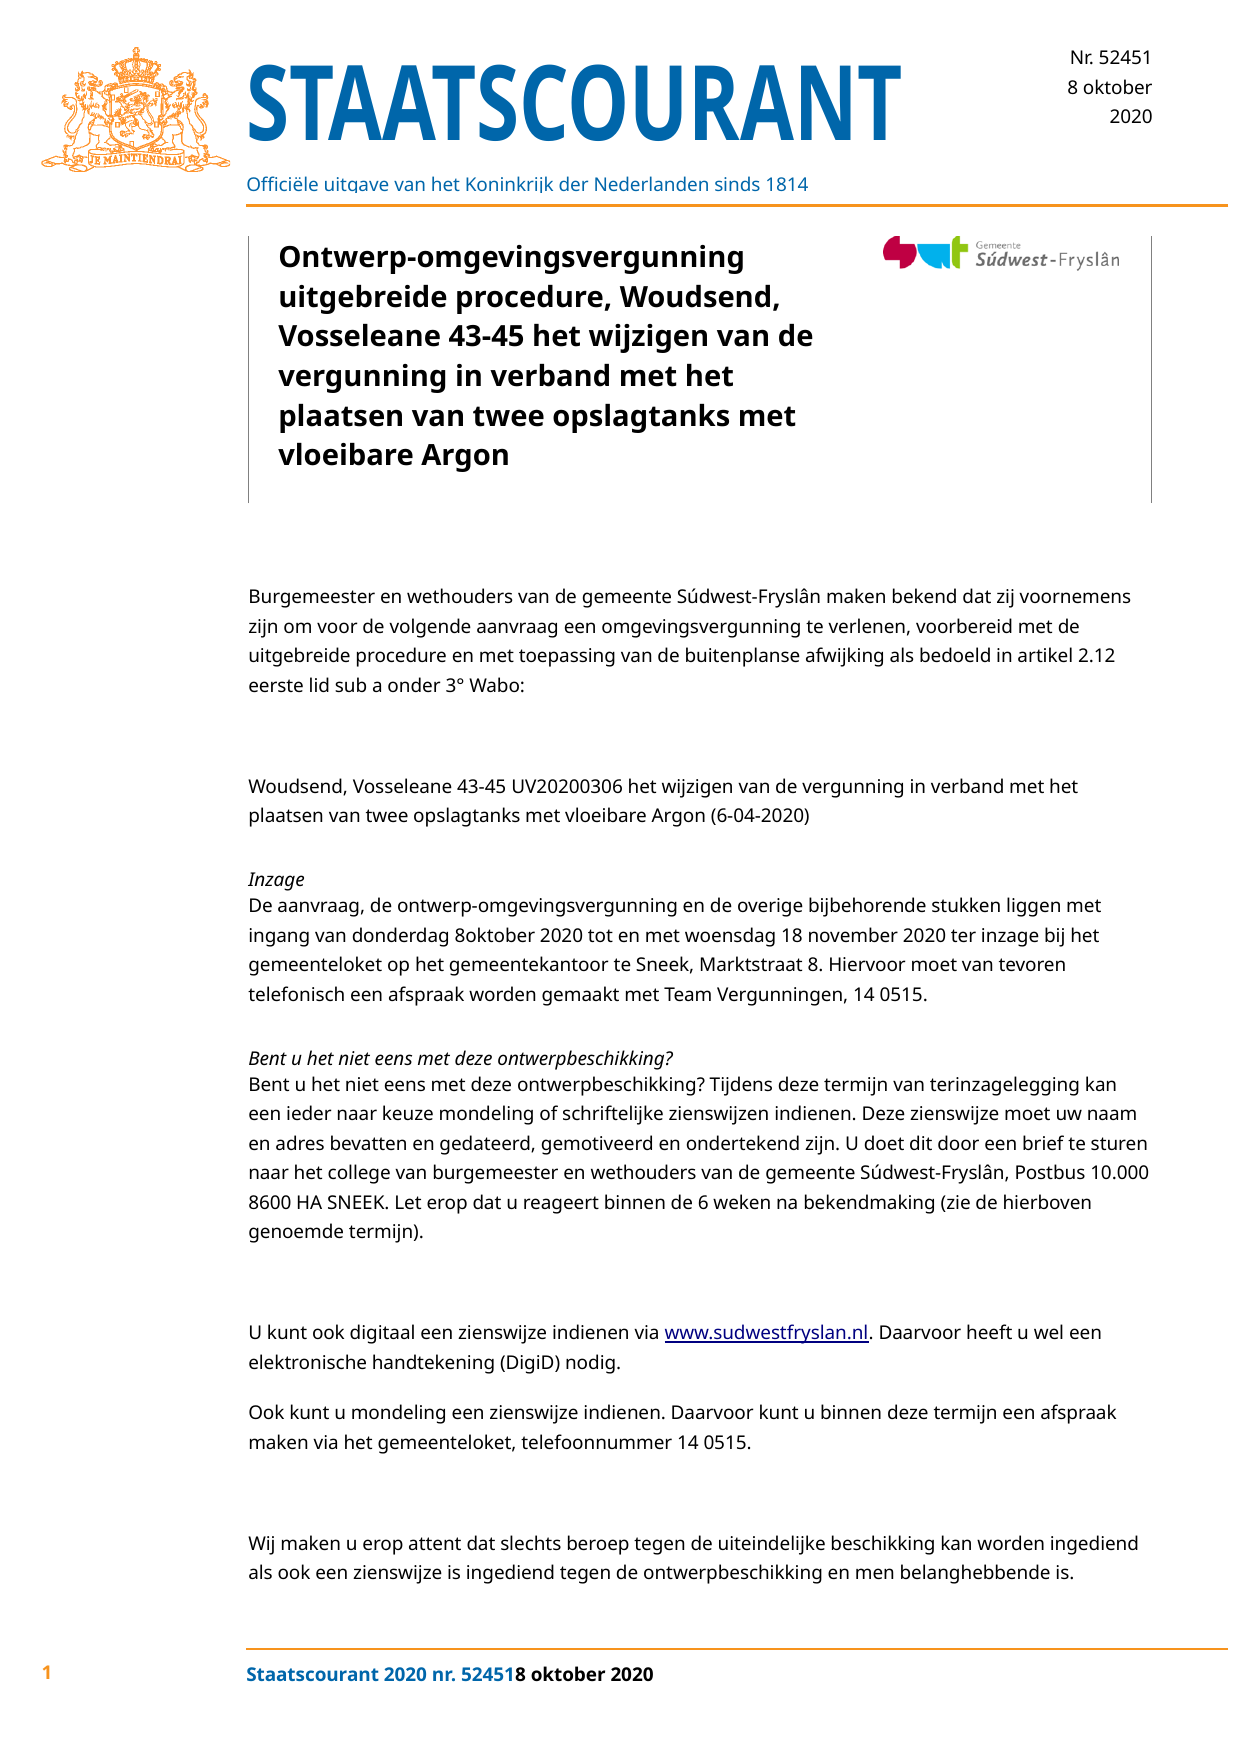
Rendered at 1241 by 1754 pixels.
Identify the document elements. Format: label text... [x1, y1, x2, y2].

table_header [850, 236, 1151, 503]
picture [882, 236, 1119, 272]
table_header Ontwerp-omgevingsvergunning uitgebreide procedure, Woudsend, Vosseleane 43-45 het wijzigen van de vergunning in verband met het plaatsen van twee opslagtanks met vloeibare Argon [249, 236, 850, 503]
text Bent u het niet eens met deze ontwerpbeschikking? Tijdens deze termijn van terinzagelegging kan een ieder naar keuze mondeling of schriftelijke zienswijzen indienen. Deze zienswijze moet uw naam en adres bevatten en gedateerd, gemotiveerd en ondertekend zijn. U doet dit door een brief te sturen naar het college van burgemeester en wethouders van de gemeente Súdwest-Fryslân, Postbus 10.000 8600 HA SNEEK. Let erop dat u reageert binnen de 6 weken na bekendmaking (zie de hierboven genoemde termijn). [248, 1071, 1152, 1244]
text Wij maken u erop attent dat slechts beroep tegen de uiteindelijke beschikking kan worden ingediend als ook een zienswijze is ingediend tegen de ontwerpbeschikking en men belanghebbende is. [248, 1530, 1152, 1585]
picture [41, 47, 231, 172]
text De aanvraag, de ontwerp-omgevingsvergunning en de overige bijbehorende stukken liggen met ingang van donderdag 8oktober 2020 tot en met woensdag 18 november 2020 ter inzage bij het gemeenteloket op het gemeentekantoor te Sneek, Marktstraat 8. Hiervoor moet van tevoren telefonisch een afspraak worden gemaakt met Team Vergunningen, 14 0515. [248, 892, 1152, 1007]
text Burgemeester en wethouders van de gemeente Súdwest-Fryslân maken bekend dat zij voornemens zijn om voor de volgende aanvraag een omgevingsvergunning te verlenen, voorbereid met de uitgebreide procedure en met toepassing van de buitenplanse afwijking als bedoeld in artikel 2.12 eerste lid sub a onder 3° Wabo: [248, 583, 1152, 698]
text Ook kunt u mondeling een zienswijze indienen. Daarvoor kunt u binnen deze termijn een afspraak maken via het gemeenteloket, telefoonnummer 14 0515. [248, 1399, 1152, 1455]
text Bent u het niet eens met deze ontwerpbeschikking? [248, 1045, 1152, 1071]
text Inzage [248, 867, 1152, 892]
text U kunt ook digitaal een zienswijze indienen via www.sudwestfryslan.nl. Daarvoor heeft u wel een elektronische handtekening (DigiD) nodig. [248, 1319, 1152, 1375]
text Woudsend, Vosseleane 43-45 UV20200306 het wijzigen van de vergunning in verband met het plaatsen van twee opslagtanks met vloeibare Argon (6-04-2020) [248, 773, 1152, 828]
